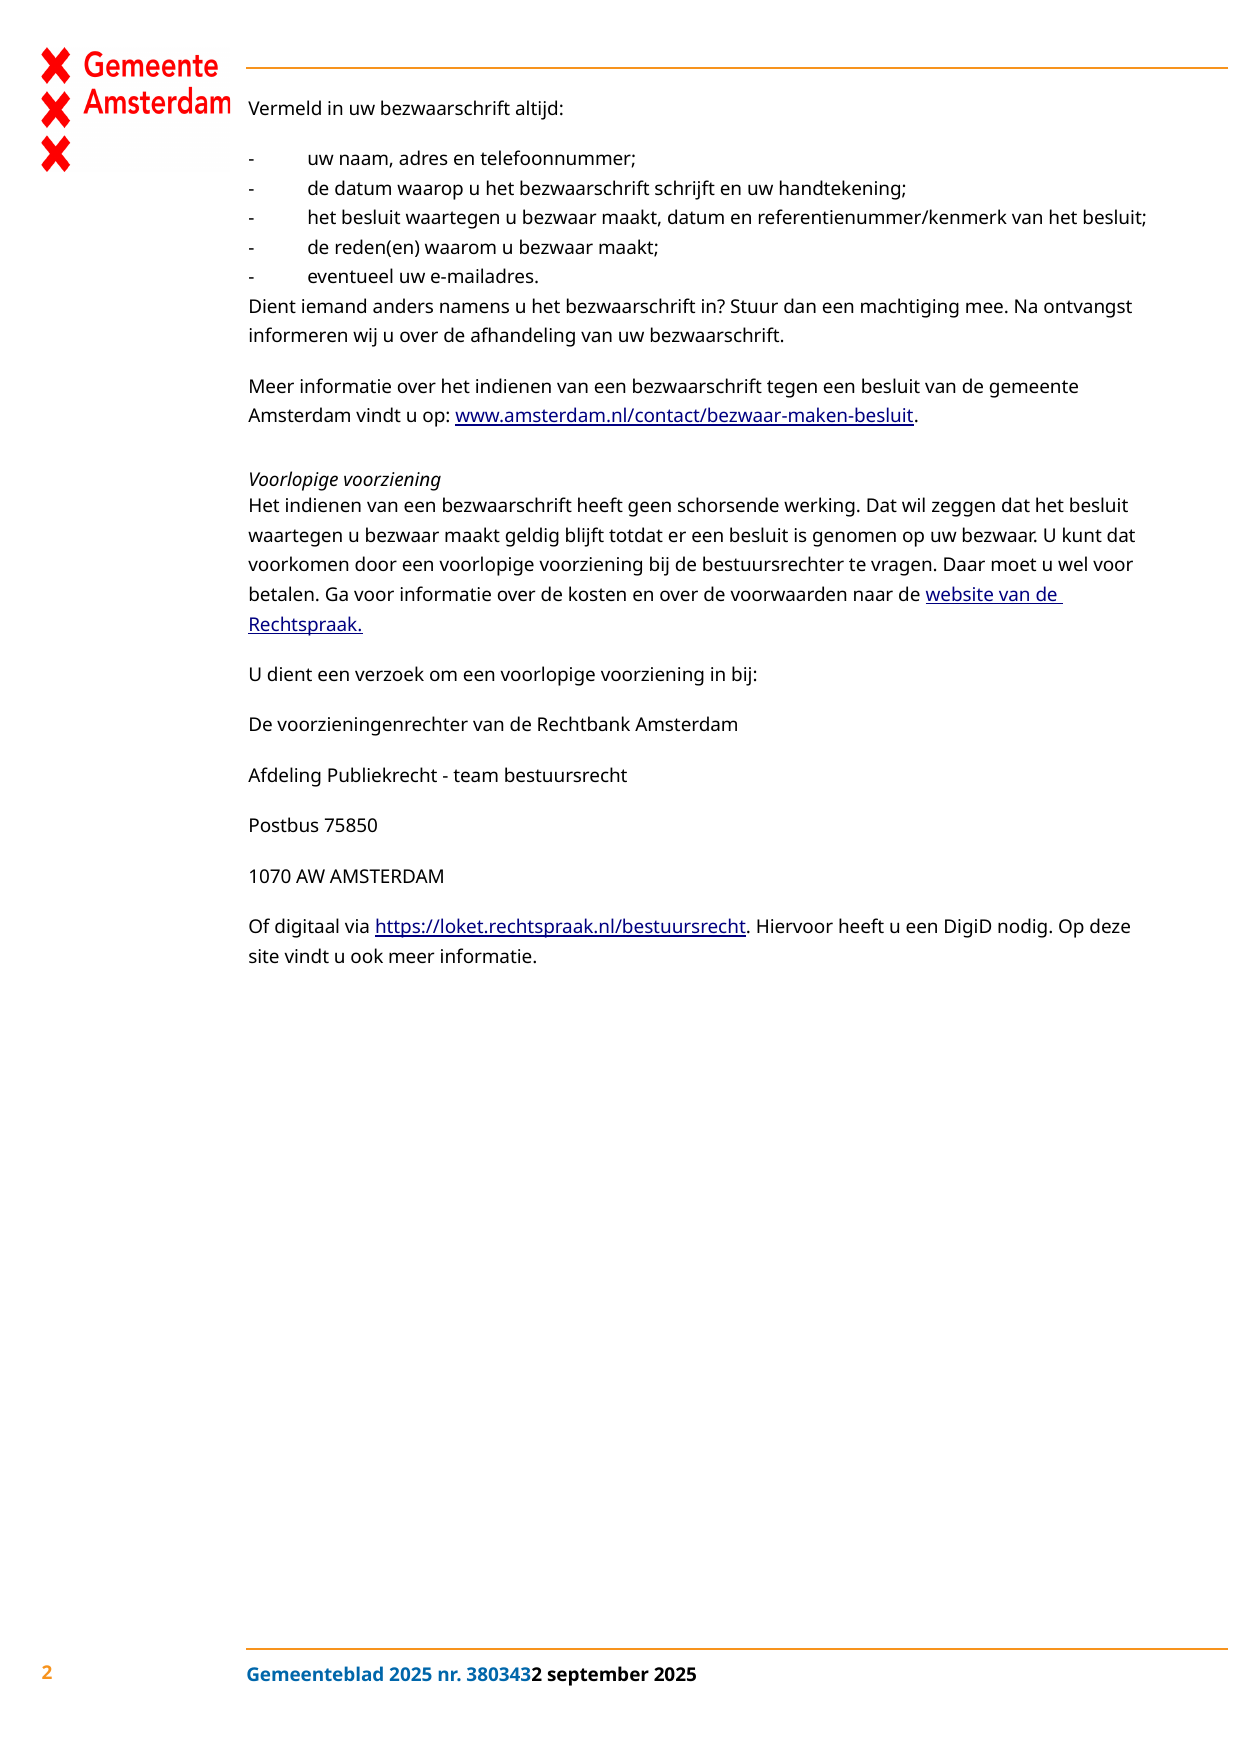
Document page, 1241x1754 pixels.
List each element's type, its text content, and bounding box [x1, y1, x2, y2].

list eventueel uw e-mailadres. [248, 263, 1152, 289]
text De voorzieningenrechter van de Rechtbank Amsterdam [248, 712, 1152, 737]
list uw naam, adres en telefoonnummer; [248, 145, 1152, 171]
text Afdeling Publiekrecht - team bestuursrecht [248, 762, 1152, 788]
text Voorlopige voorziening [248, 467, 1152, 492]
text U dient een verzoek om een voorlopige voorziening in bij: [248, 661, 1152, 687]
text Postbus 75850 [248, 812, 1152, 838]
picture [41, 47, 231, 172]
list de reden(en) waarom u bezwaar maakt; [248, 234, 1152, 260]
text Vermeld in uw bezwaarschrift altijd: [248, 95, 1152, 121]
text Dient iemand anders namens u het bezwaarschrift in? Stuur dan een machtiging mee. Na ontvangst informeren wij u over de afhandeling van uw bezwaarschrift. [248, 293, 1152, 348]
text Het indienen van een bezwaarschrift heeft geen schorsende werking. Dat wil zeggen dat het besluit waartegen u bezwaar maakt geldig blijft totdat er een besluit is genomen op uw bezwaar. U kunt dat voorkomen door een voorlopige voorziening bij de bestuursrechter te vragen. Daar moet u wel voor betalen. Ga voor informatie over de kosten en over de voorwaarden naar de website van de Rechtspraak. [248, 492, 1152, 636]
text Of digitaal via https://loket.rechtspraak.nl/bestuursrecht. Hiervoor heeft u een DigiD nodig. Op deze site vindt u ook meer informatie. [248, 913, 1152, 968]
text 1070 AW AMSTERDAM [248, 863, 1152, 888]
list de datum waarop u het bezwaarschrift schrijft en uw handtekening; [248, 175, 1152, 201]
text Meer informatie over het indienen van een bezwaarschrift tegen een besluit van de gemeente Amsterdam vindt u op: www.amsterdam.nl/contact/bezwaar-maken-besluit. [248, 373, 1152, 428]
list het besluit waartegen u bezwaar maakt, datum en referentienummer/kenmerk van het besluit; [248, 204, 1152, 230]
